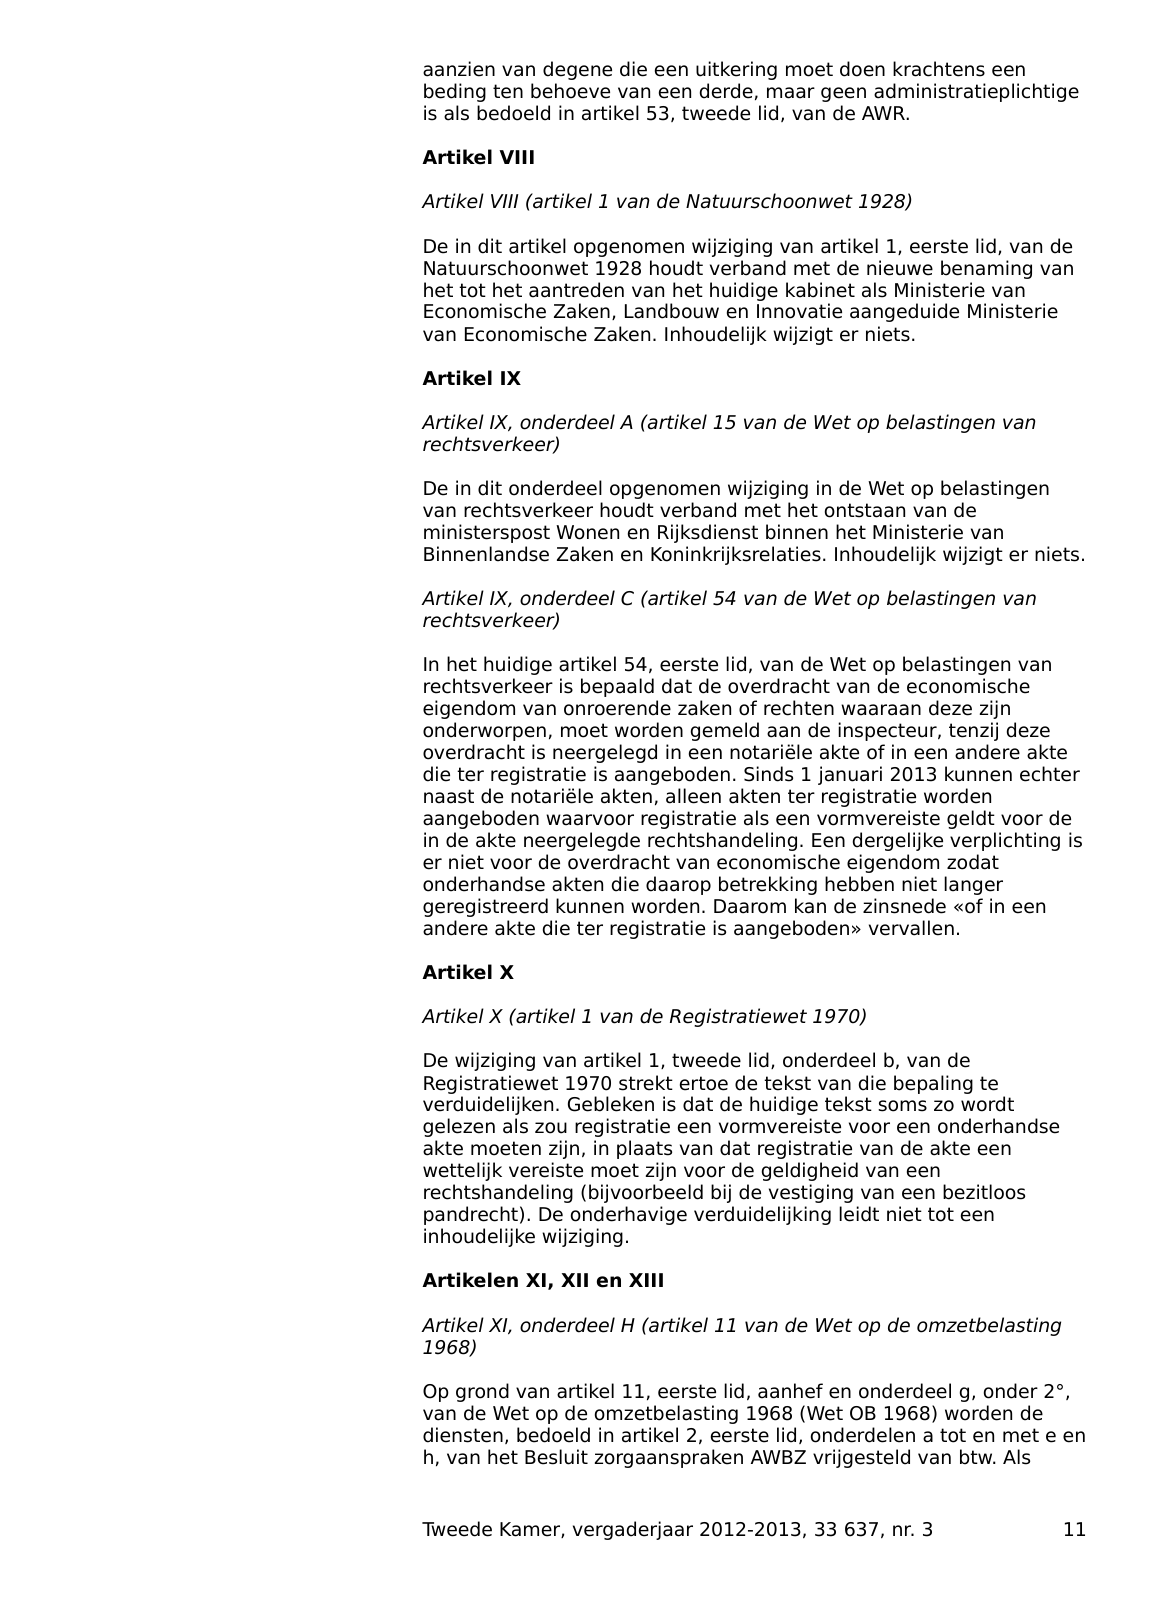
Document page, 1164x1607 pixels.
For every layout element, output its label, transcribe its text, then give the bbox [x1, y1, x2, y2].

subtitle Artikel XI, onderdeel H (artikel 11 van de Wet op de omzetbelasting 1968) [422, 1314, 1087, 1358]
subtitle Artikel X (artikel 1 van de Registratiewet 1970) [422, 1006, 1087, 1028]
text Op grond van artikel 11, eerste lid, aanhef en onderdeel g, onder 2°, van de Wet op de omzetbelasting 1968 (Wet OB 1968) worden de diensten, bedoeld in artikel 2, eerste lid, onderdelen a tot en met e en h, van het Besluit zorgaanspraken AWBZ vrijgesteld van btw. Als [422, 1381, 1087, 1469]
text De wijziging van artikel 1, tweede lid, onderdeel b, van de Registratiewet 1970 strekt ertoe de tekst van die bepaling te verduidelijken. Gebleken is dat de huidige tekst soms zo wordt gelezen als zou registratie een vormvereiste voor een onderhandse akte moeten zijn, in plaats van dat registratie van de akte een wettelijk vereiste moet zijn voor de geldigheid van een rechtshandeling (bijvoorbeeld bij de vestiging van een bezitloos pandrecht). De onderhavige verduidelijking leidt niet tot een inhoudelijke wijziging. [422, 1050, 1087, 1248]
text aanzien van degene die een uitkering moet doen krachtens een beding ten behoeve van een derde, maar geen administratieplichtige is als bedoeld in artikel 53, tweede lid, van de AWR. [422, 59, 1087, 125]
subtitle Artikelen XI, XII en XIII [422, 1270, 1087, 1292]
subtitle Artikel IX, onderdeel C (artikel 54 van de Wet op belastingen van rechtsverkeer) [422, 588, 1087, 632]
subtitle Artikel VIII [422, 147, 1087, 169]
text De in dit artikel opgenomen wijziging van artikel 1, eerste lid, van de Natuurschoonwet 1928 houdt verband met de nieuwe benaming van het tot het aantreden van het huidige kabinet als Ministerie van Economische Zaken, Landbouw en Innovatie aangeduide Ministerie van Economische Zaken. Inhoudelijk wijzigt er niets. [422, 236, 1087, 345]
subtitle Artikel VIII (artikel 1 van de Natuurschoonwet 1928) [422, 191, 1087, 213]
text De in dit onderdeel opgenomen wijziging in de Wet op belastingen van rechtsverkeer houdt verband met het ontstaan van de ministerspost Wonen en Rijksdienst binnen het Ministerie van Binnenlandse Zaken en Koninkrijksrelaties. Inhoudelijk wijzigt er niets. [422, 478, 1087, 566]
subtitle Artikel X [422, 962, 1087, 984]
text In het huidige artikel 54, eerste lid, van de Wet op belastingen van rechtsverkeer is bepaald dat de overdracht van de economische eigendom van onroerende zaken of rechten waaraan deze zijn onderworpen, moet worden gemeld aan de inspecteur, tenzij deze overdracht is neergelegd in een notariële akte of in een andere akte die ter registratie is aangeboden. Sinds 1 januari 2013 kunnen echter naast de notariële akten, alleen akten ter registratie worden aangeboden waarvoor registratie als een vormvereiste geldt voor de in de akte neergelegde rechtshandeling. Een dergelijke verplichting is er niet voor de overdracht van economische eigendom zodat onderhandse akten die daarop betrekking hebben niet langer geregistreerd kunnen worden. Daarom kan de zinsnede «of in een andere akte die ter registratie is aangeboden» vervallen. [422, 654, 1087, 940]
subtitle Artikel IX, onderdeel A (artikel 15 van de Wet op belastingen van rechtsverkeer) [422, 412, 1087, 456]
subtitle Artikel IX [422, 368, 1087, 389]
